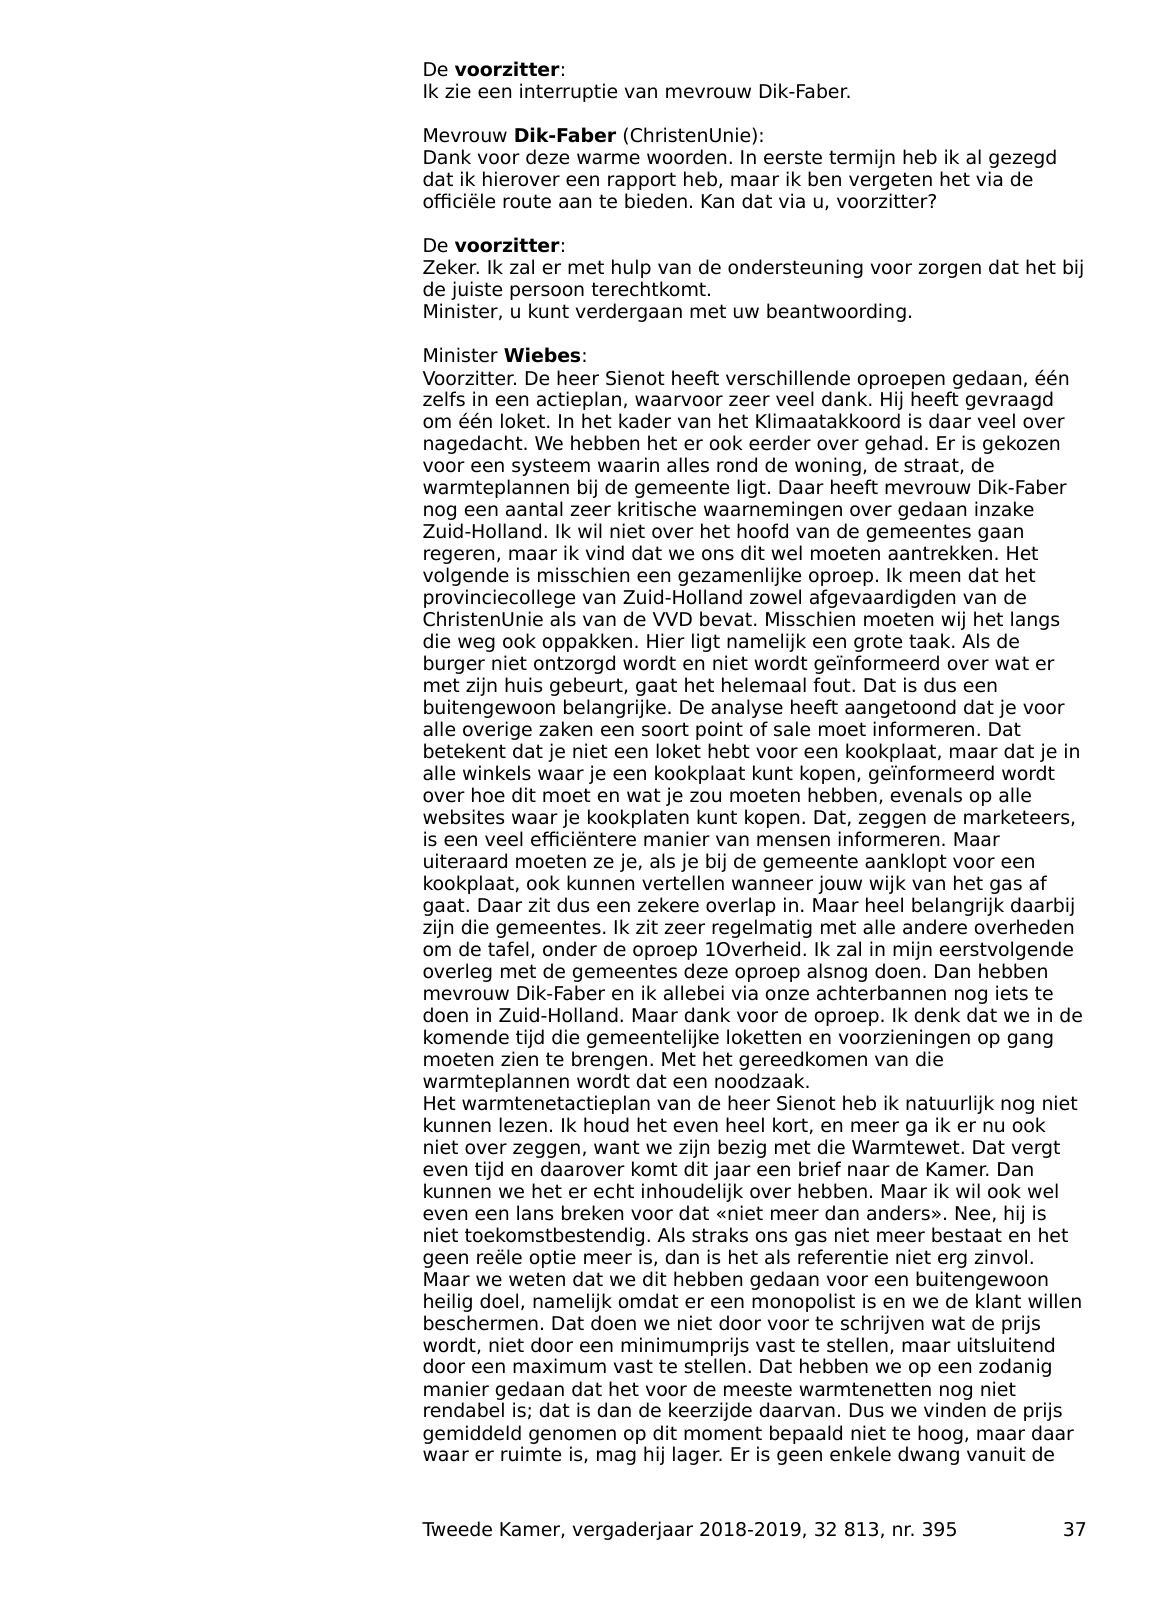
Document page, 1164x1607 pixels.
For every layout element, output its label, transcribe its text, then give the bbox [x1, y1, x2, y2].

text De voorzitter: [422, 59, 1087, 81]
text Minister Wiebes: [422, 345, 1087, 367]
text Voorzitter. De heer Sienot heeft verschillende oproepen gedaan, één zelfs in een actieplan, waarvoor zeer veel dank. Hij heeft gevraagd om één loket. In het kader van het Klimaatakkoord is daar veel over nagedacht. We hebben het er ook eerder over gehad. Er is gekozen voor een systeem waarin alles rond de woning, de straat, de warmteplannen bij de gemeente ligt. Daar heeft mevrouw Dik-Faber nog een aantal zeer kritische waarnemingen over gedaan inzake Zuid-Holland. Ik wil niet over het hoofd van de gemeentes gaan regeren, maar ik vind dat we ons dit wel moeten aantrekken. Het volgende is misschien een gezamenlijke oproep. Ik meen dat het provinciecollege van Zuid-Holland zowel afgevaardigden van de ChristenUnie als van de VVD bevat. Misschien moeten wij het langs die weg ook oppakken. Hier ligt namelijk een grote taak. Als de burger niet ontzorgd wordt en niet wordt geïnformeerd over wat er met zijn huis gebeurt, gaat het helemaal fout. Dat is dus een buitengewoon belangrijke. De analyse heeft aangetoond dat je voor alle overige zaken een soort point of sale moet informeren. Dat betekent dat je niet een loket hebt voor een kookplaat, maar dat je in alle winkels waar je een kookplaat kunt kopen, geïnformeerd wordt over hoe dit moet en wat je zou moeten hebben, evenals op alle websites waar je kookplaten kunt kopen. Dat, zeggen de marketeers, is een veel efficiëntere manier van mensen informeren. Maar uiteraard moeten ze je, als je bij de gemeente aanklopt voor een kookplaat, ook kunnen vertellen wanneer jouw wijk van het gas af gaat. Daar zit dus een zekere overlap in. Maar heel belangrijk daarbij zijn die gemeentes. Ik zit zeer regelmatig met alle andere overheden om de tafel, onder de oproep 1Overheid. Ik zal in mijn eerstvolgende overleg met de gemeentes deze oproep alsnog doen. Dan hebben mevrouw Dik-Faber en ik allebei via onze achterbannen nog iets te doen in Zuid-Holland. Maar dank voor de oproep. Ik denk dat we in de komende tijd die gemeentelijke loketten en voorzieningen op gang moeten zien te brengen. Met het gereedkomen van die warmteplannen wordt dat een noodzaak. [422, 367, 1087, 1093]
text Het warmtenetactieplan van de heer Sienot heb ik natuurlijk nog niet kunnen lezen. Ik houd het even heel kort, en meer ga ik er nu ook niet over zeggen, want we zijn bezig met die Warmtewet. Dat vergt even tijd en daarover komt dit jaar een brief naar de Kamer. Dan kunnen we het er echt inhoudelijk over hebben. Maar ik wil ook wel even een lans breken voor dat «niet meer dan anders». Nee, hij is niet toekomstbestendig. Als straks ons gas niet meer bestaat en het geen reële optie meer is, dan is het als referentie niet erg zinvol. Maar we weten dat we dit hebben gedaan voor een buitengewoon heilig doel, namelijk omdat er een monopolist is en we de klant willen beschermen. Dat doen we niet door voor te schrijven wat de prijs wordt, niet door een minimumprijs vast te stellen, maar uitsluitend door een maximum vast te stellen. Dat hebben we op een zodanig manier gedaan dat het voor de meeste warmtenetten nog niet rendabel is; dat is dan de keerzijde daarvan. Dus we vinden de prijs gemiddeld genomen op dit moment bepaald niet te hoog, maar daar waar er ruimte is, mag hij lager. Er is geen enkele dwang vanuit de [422, 1093, 1087, 1466]
text Ik zie een interruptie van mevrouw Dik-Faber. [422, 81, 1087, 103]
text De voorzitter: [422, 235, 1087, 257]
text Zeker. Ik zal er met hulp van de ondersteuning voor zorgen dat het bij de juiste persoon terechtkomt. [422, 257, 1087, 301]
text Mevrouw Dik-Faber (ChristenUnie): [422, 125, 1087, 147]
text Minister, u kunt verdergaan met uw beantwoording. [422, 301, 1087, 323]
text Dank voor deze warme woorden. In eerste termijn heb ik al gezegd dat ik hierover een rapport heb, maar ik ben vergeten het via de officiële route aan te bieden. Kan dat via u, voorzitter? [422, 147, 1087, 213]
